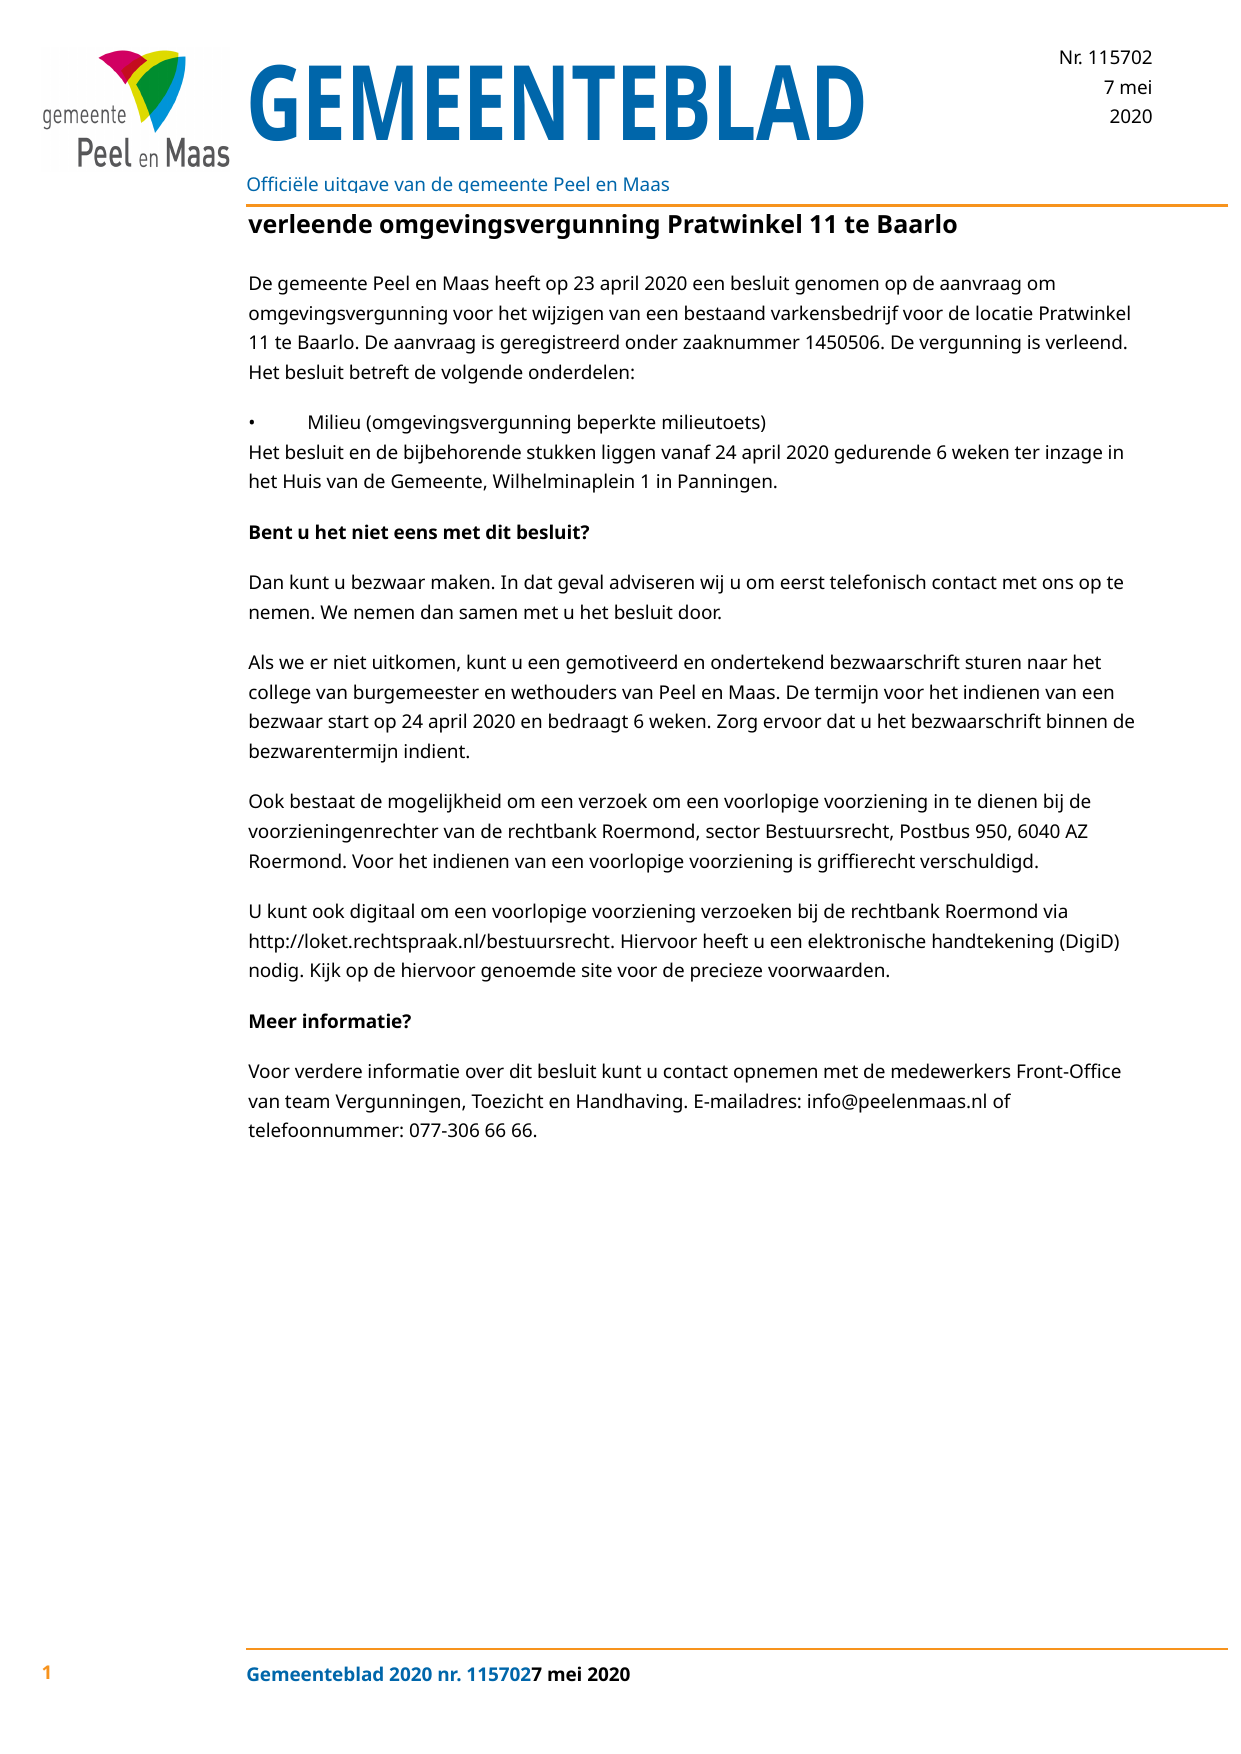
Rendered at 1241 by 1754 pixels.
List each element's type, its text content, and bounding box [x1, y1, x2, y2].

text Het besluit en de bijbehorende stukken liggen vanaf 24 april 2020 gedurende 6 weken ter inzage in het Huis van de Gemeente, Wilhelminaplein 1 in Panningen. [248, 439, 1152, 494]
text U kunt ook digitaal om een voorlopige voorziening verzoeken bij de rechtbank Roermond via http://loket.rechtspraak.nl/bestuursrecht. Hiervoor heeft u een elektronische handtekening (DigiD) nodig. Kijk op de hiervoor genoemde site voor de precieze voorwaarden. [248, 898, 1152, 983]
text Ook bestaat de mogelijkheid om een verzoek om een voorlopige voorziening in te dienen bij de voorzieningenrechter van de rechtbank Roermond, sector Bestuursrecht, Postbus 950, 6040 AZ Roermond. Voor het indienen van een voorlopige voorziening is griffierecht verschuldigd. [248, 789, 1152, 873]
picture [41, 47, 231, 172]
text Dan kunt u bezwaar maken. In dat geval adviseren wij u om eerst telefonisch contact met ons op te nemen. We nemen dan samen met u het besluit door. [248, 569, 1152, 625]
text Als we er niet uitkomen, kunt u een gemotiveerd en ondertekend bezwaarschrift sturen naar het college van burgemeester en wethouders van Peel en Maas. De termijn voor het indienen van een bezwaar start op 24 april 2020 en bedraagt 6 weken. Zorg ervoor dat u het bezwaarschrift binnen de bezwarentermijn indient. [248, 649, 1152, 764]
text De gemeente Peel en Maas heeft op 23 april 2020 een besluit genomen op de aanvraag om omgevingsvergunning voor het wijzigen van een bestaand varkensbedrijf voor de locatie Pratwinkel 11 te Baarlo. De aanvraag is geregistreerd onder zaaknummer 1450506. De vergunning is verleend. Het besluit betreft de volgende onderdelen: [248, 270, 1152, 385]
list Milieu (omgevingsvergunning beperkte milieutoets) [248, 409, 1152, 435]
text Voor verdere informatie over dit besluit kunt u contact opnemen met de medewerkers Front-Office van team Vergunningen, Toezicht en Handhaving. E-mailadres: info@peelenmaas.nl of telefoonnummer: 077-306 66 66. [248, 1058, 1152, 1143]
text Bent u het niet eens met dit besluit? [248, 519, 1152, 545]
text verleende omgevingsvergunning Pratwinkel 11 te Baarlo [248, 207, 1152, 241]
text Meer informatie? [248, 1008, 1152, 1033]
